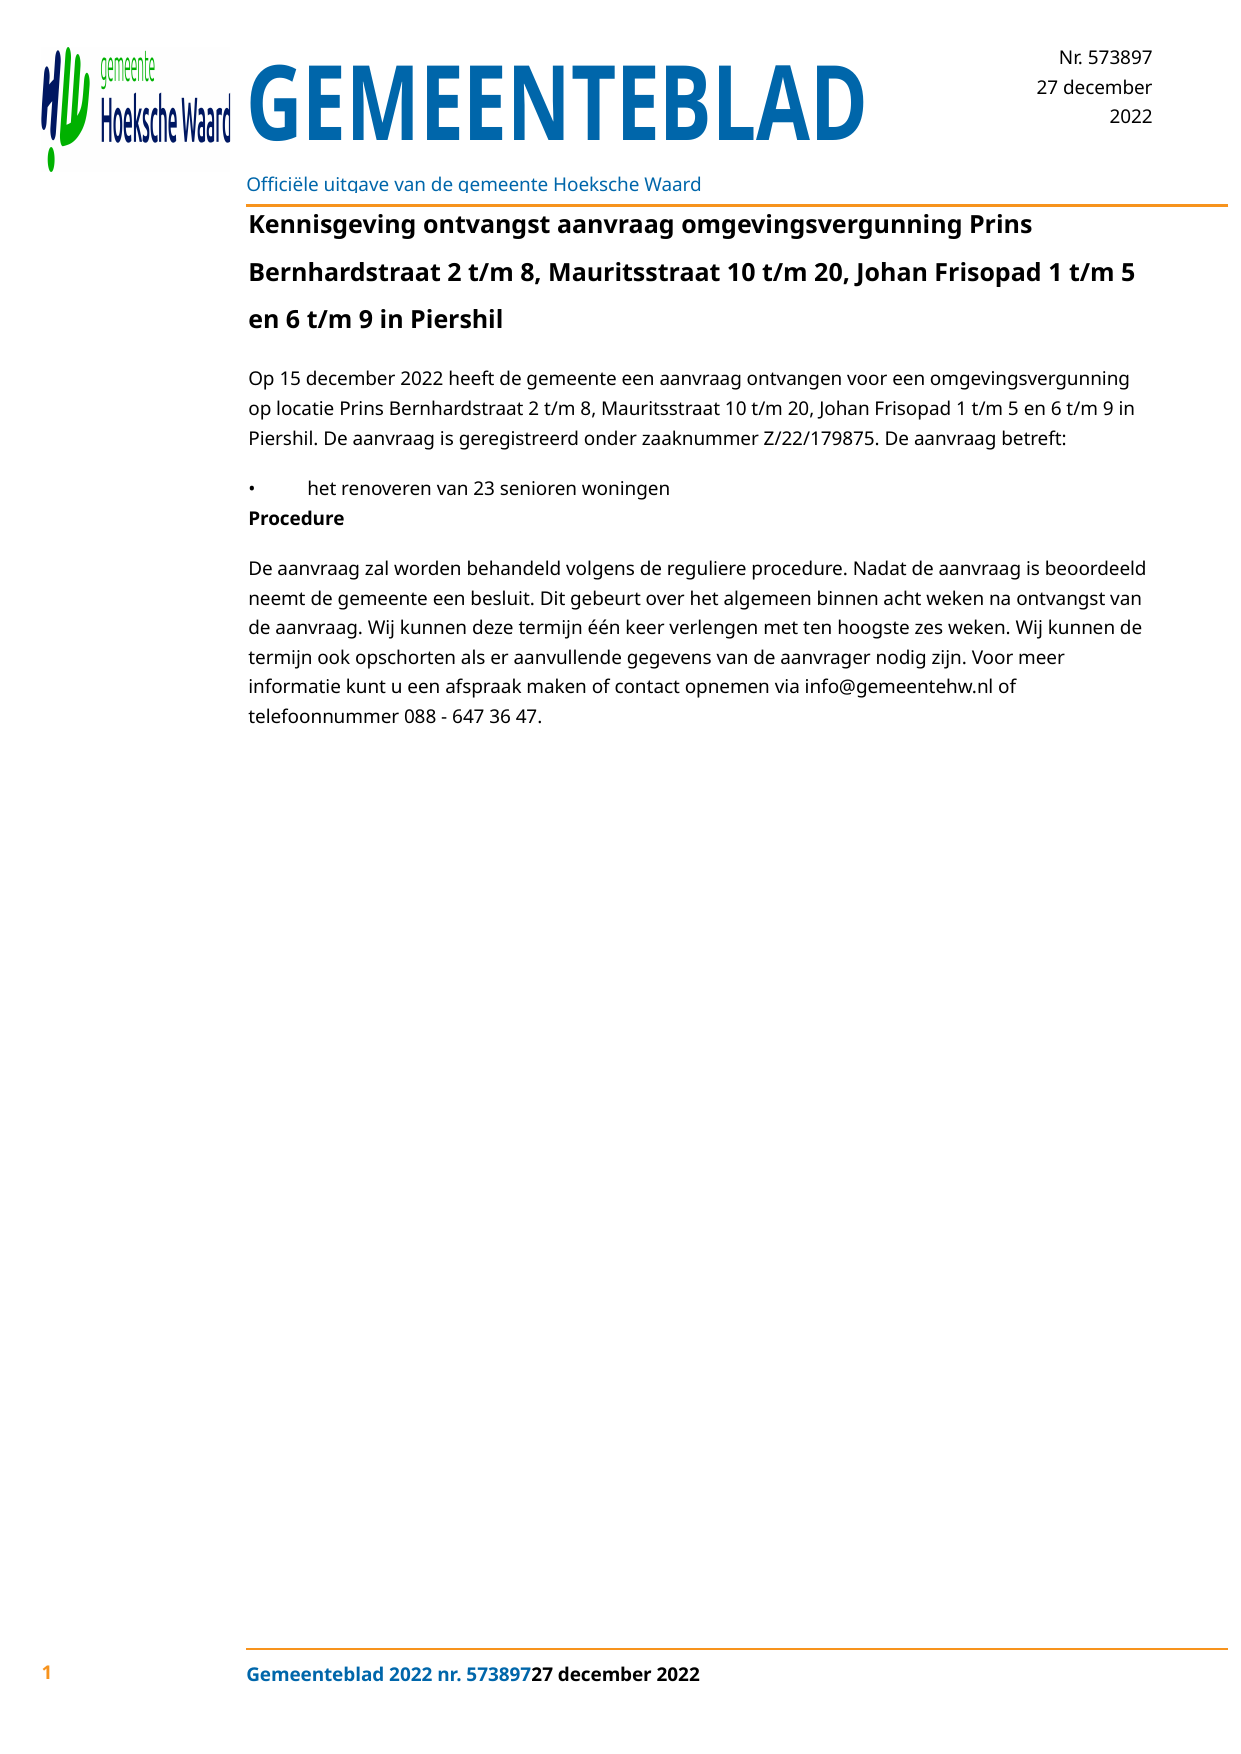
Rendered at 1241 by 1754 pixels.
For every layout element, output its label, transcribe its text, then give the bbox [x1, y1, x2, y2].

text Op 15 december 2022 heeft de gemeente een aanvraag ontvangen voor een omgevingsvergunning op locatie Prins Bernhardstraat 2 t/m 8, Mauritsstraat 10 t/m 20, Johan Frisopad 1 t/m 5 en 6 t/m 9 in Piershil. De aanvraag is geregistreerd onder zaaknummer Z/22/179875. De aanvraag betreft: [248, 366, 1152, 450]
text Procedure [248, 505, 1152, 530]
text De aanvraag zal worden behandeld volgens de reguliere procedure. Nadat de aanvraag is beoordeeld neemt de gemeente een besluit. Dit gebeurt over het algemeen binnen acht weken na ontvangst van de aanvraag. Wij kunnen deze termijn één keer verlengen met ten hoogste zes weken. Wij kunnen de termijn ook opschorten als er aanvullende gegevens van de aanvrager nodig zijn. Voor meer informatie kunt u een afspraak maken of contact opnemen via info@gemeentehw.nl of telefoonnummer 088 - 647 36 47. [248, 555, 1152, 729]
picture [41, 47, 231, 172]
text Kennisgeving ontvangst aanvraag omgevingsvergunning Prins Bernhardstraat 2 t/m 8, Mauritsstraat 10 t/m 20, Johan Frisopad 1 t/m 5 en 6 t/m 9 in Piershil [248, 207, 1152, 336]
list het renoveren van 23 senioren woningen [248, 475, 1152, 501]
